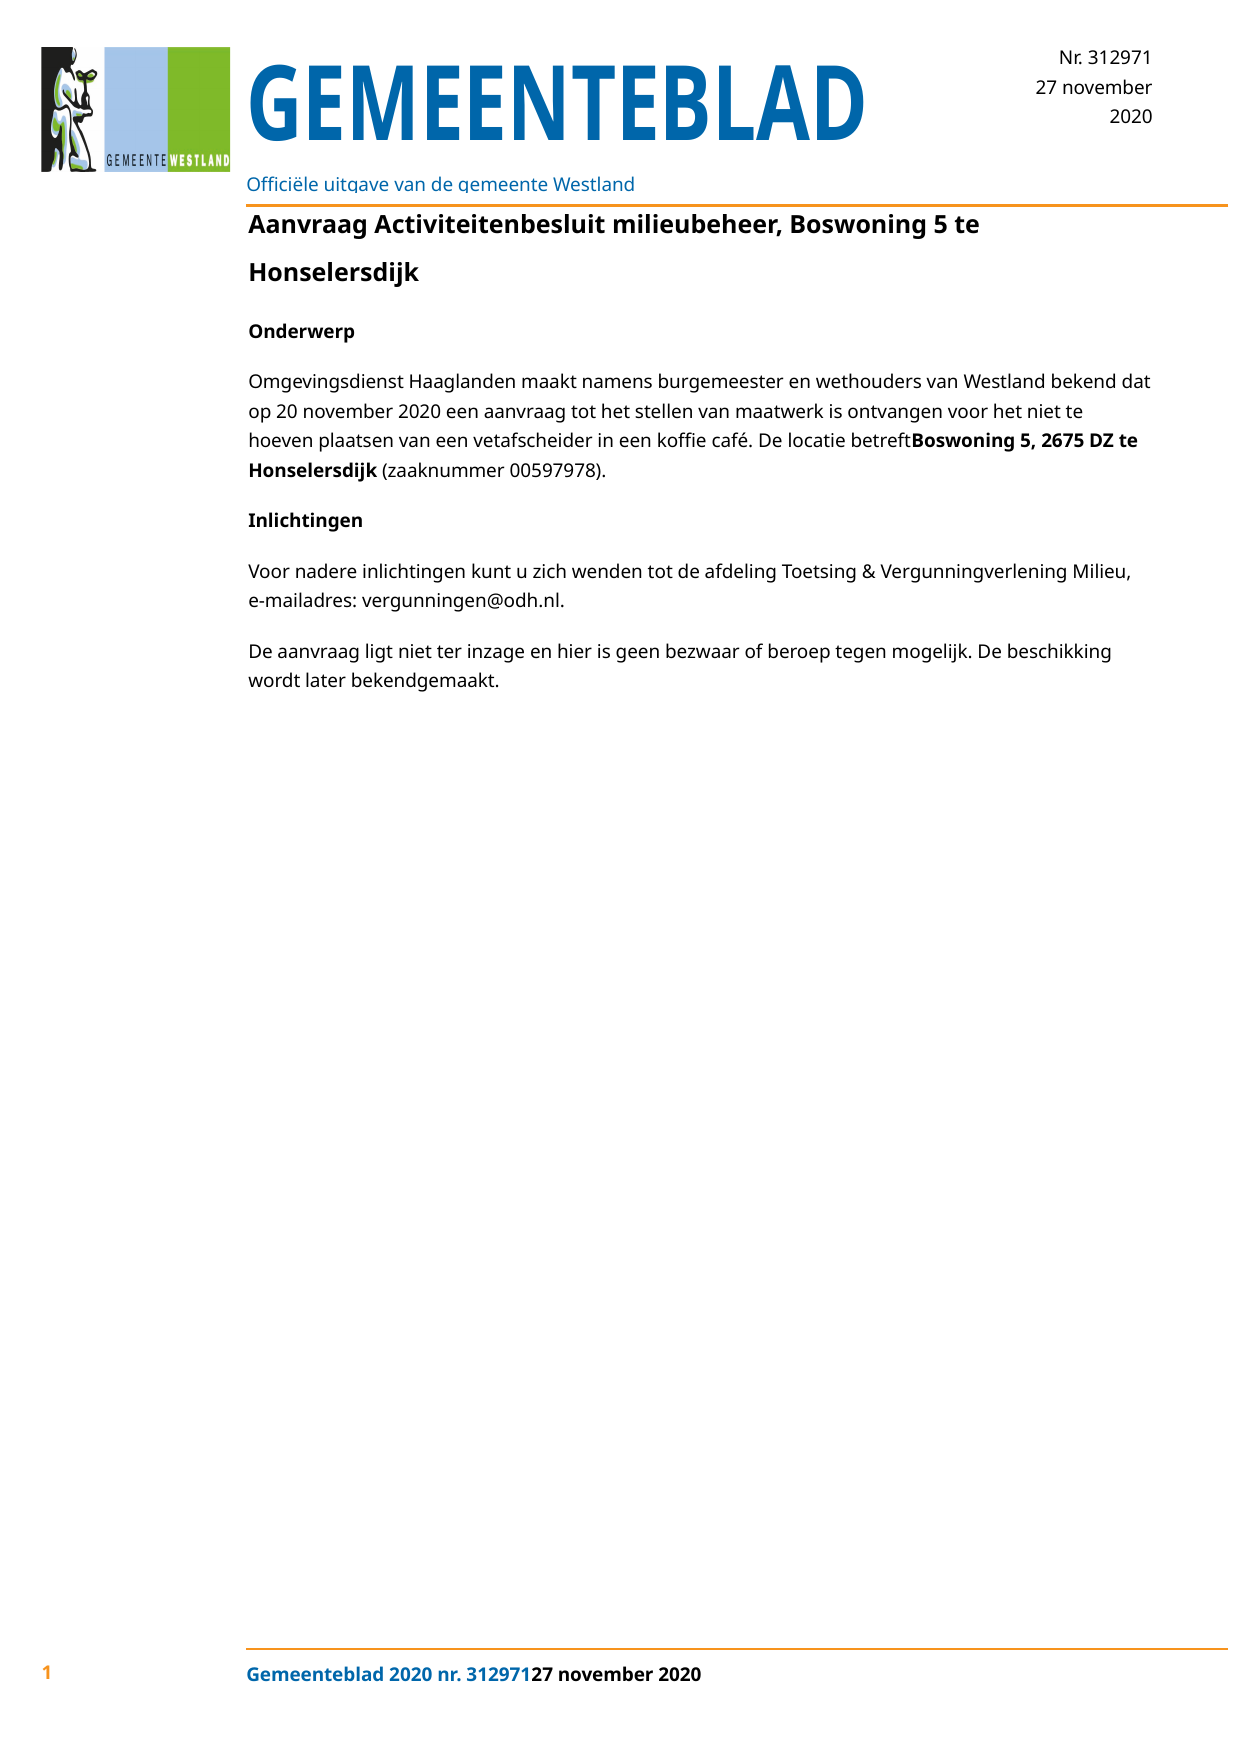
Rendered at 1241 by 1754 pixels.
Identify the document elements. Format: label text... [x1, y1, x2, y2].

text Onderwerp [248, 318, 1152, 344]
text Voor nadere inlichtingen kunt u zich wenden tot de afdeling Toetsing & Vergunningverlening Milieu, e-mailadres: vergunningen@odh.nl. [248, 558, 1152, 613]
picture [41, 47, 231, 172]
text De aanvraag ligt niet ter inzage en hier is geen bezwaar of beroep tegen mogelijk. De beschikking wordt later bekendgemaakt. [248, 638, 1152, 693]
text Inlichtingen [248, 507, 1152, 533]
text Aanvraag Activiteitenbesluit milieubeheer, Boswoning 5 te Honselersdijk [248, 207, 1152, 288]
text Omgevingsdienst Haaglanden maakt namens burgemeester en wethouders van Westland bekend dat op 20 november 2020 een aanvraag tot het stellen van maatwerk is ontvangen voor het niet te hoeven plaatsen van een vetafscheider in een koffie café. De locatie betreftBoswoning 5, 2675 DZ te Honselersdijk (zaaknummer 00597978). [248, 368, 1152, 483]
